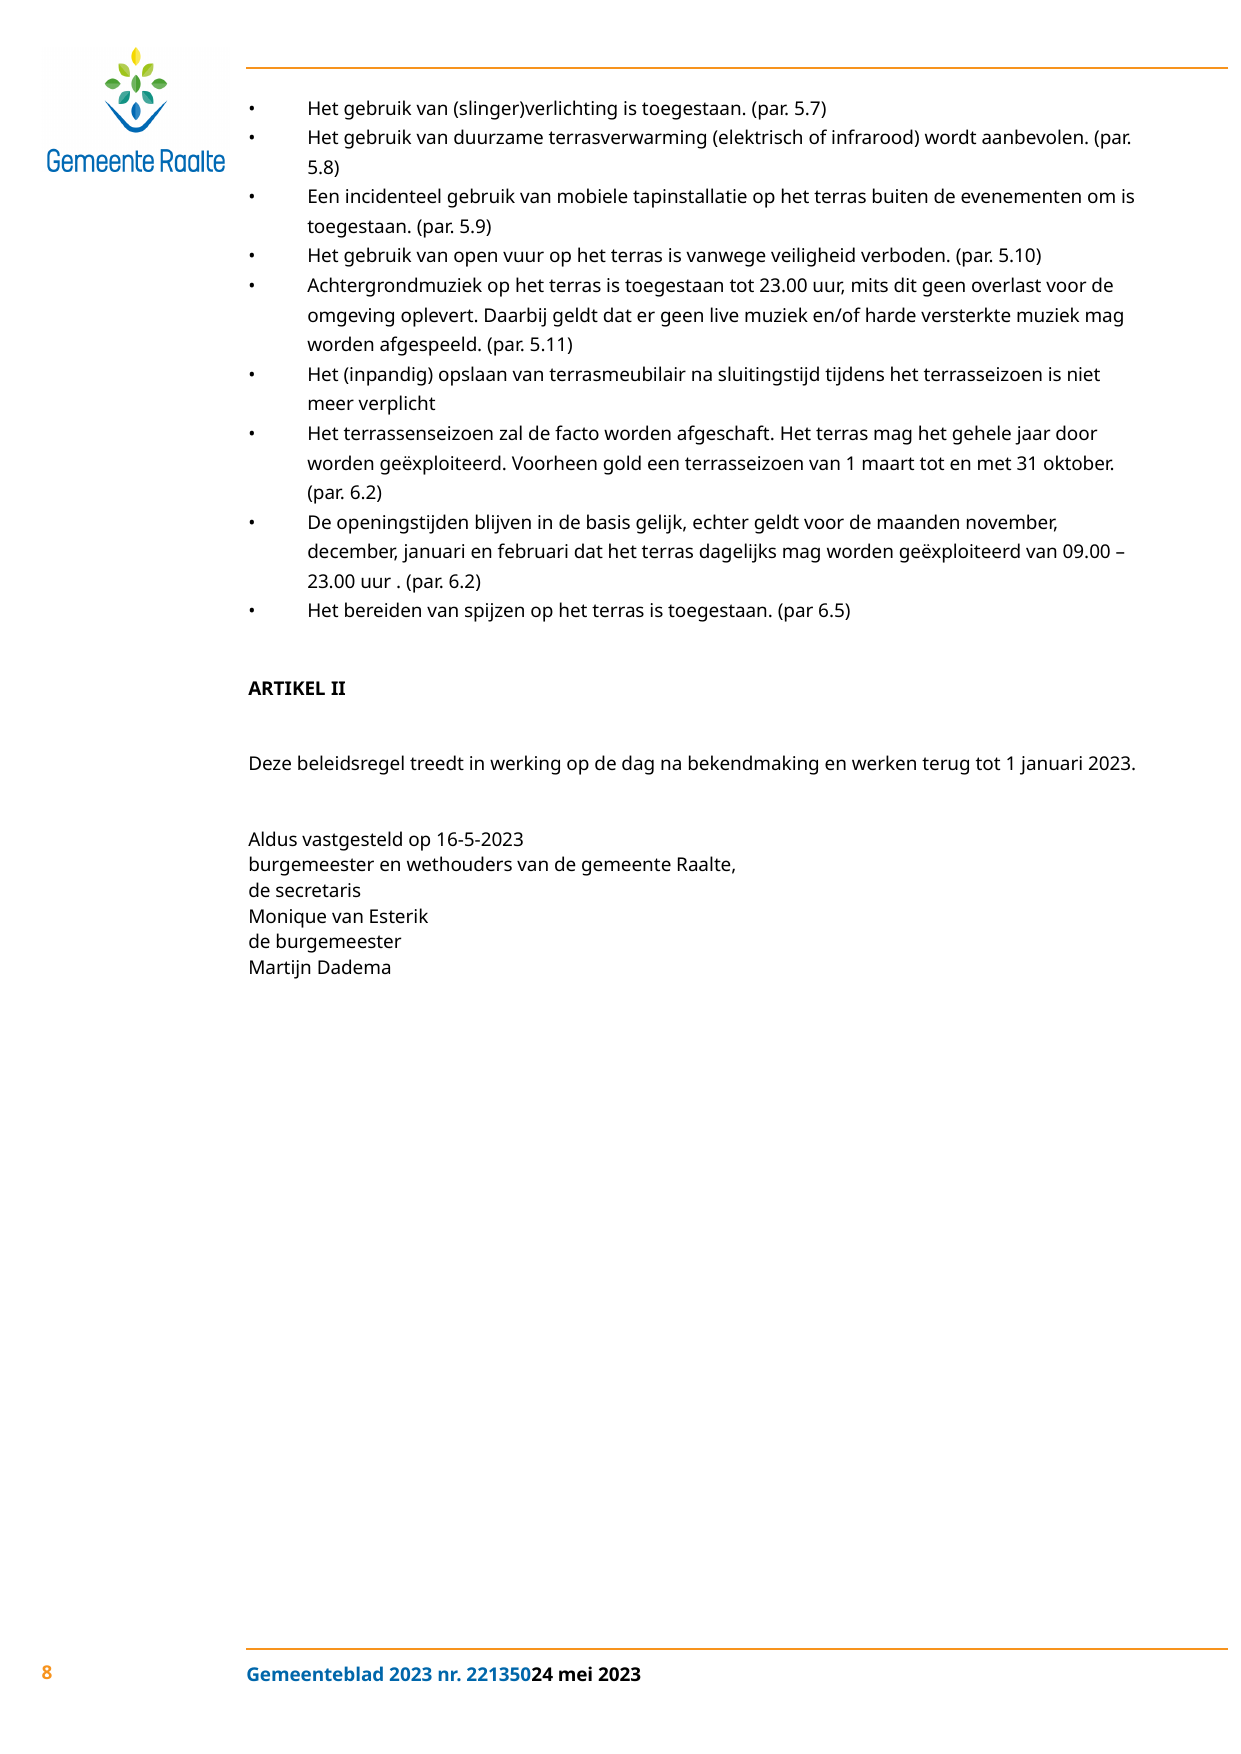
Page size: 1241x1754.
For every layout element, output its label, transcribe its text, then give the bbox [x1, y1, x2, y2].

text de burgemeester [248, 929, 1152, 954]
list De openingstijden blijven in de basis gelijk, echter geldt voor de maanden november, december, januari en februari dat het terras dagelijks mag worden geëxploiteerd van 09.00 – 23.00 uur . (par. 6.2) [248, 509, 1152, 594]
list Het gebruik van duurzame terrasverwarming (elektrisch of infrarood) wordt aanbevolen. (par. 5.8) [248, 124, 1152, 180]
text burgemeester en wethouders van de gemeente Raalte, [248, 852, 1152, 877]
text Monique van Esterik [248, 903, 1152, 929]
picture [41, 47, 231, 172]
text Deze beleidsregel treedt in werking op de dag na bekendmaking en werken terug tot 1 januari 2023. [248, 751, 1152, 776]
list Een incidenteel gebruik van mobiele tapinstallatie op het terras buiten de evenementen om is toegestaan. (par. 5.9) [248, 183, 1152, 239]
list Achtergrondmuziek op het terras is toegestaan tot 23.00 uur, mits dit geen overlast voor de omgeving oplevert. Daarbij geldt dat er geen live muziek en/of harde versterkte muziek mag worden afgespeeld. (par. 5.11) [248, 272, 1152, 357]
list Het terrassenseizoen zal de facto worden afgeschaft. Het terras mag het gehele jaar door worden geëxploiteerd. Voorheen gold een terrasseizoen van 1 maart tot en met 31 oktober. (par. 6.2) [248, 420, 1152, 505]
text Martijn Dadema [248, 954, 1152, 980]
text de secretaris [248, 877, 1152, 903]
list Het (inpandig) opslaan van terrasmeubilair na sluitingstijd tijdens het terrasseizoen is niet meer verplicht [248, 361, 1152, 416]
list Het gebruik van (slinger)verlichting is toegestaan. (par. 5.7) [248, 95, 1152, 121]
list Het gebruik van open vuur op het terras is vanwege veiligheid verboden. (par. 5.10) [248, 243, 1152, 268]
text Aldus vastgesteld op 16-5-2023 [248, 826, 1152, 852]
list Het bereiden van spijzen op het terras is toegestaan. (par 6.5) [248, 598, 1152, 623]
text ARTIKEL II [248, 673, 1152, 701]
